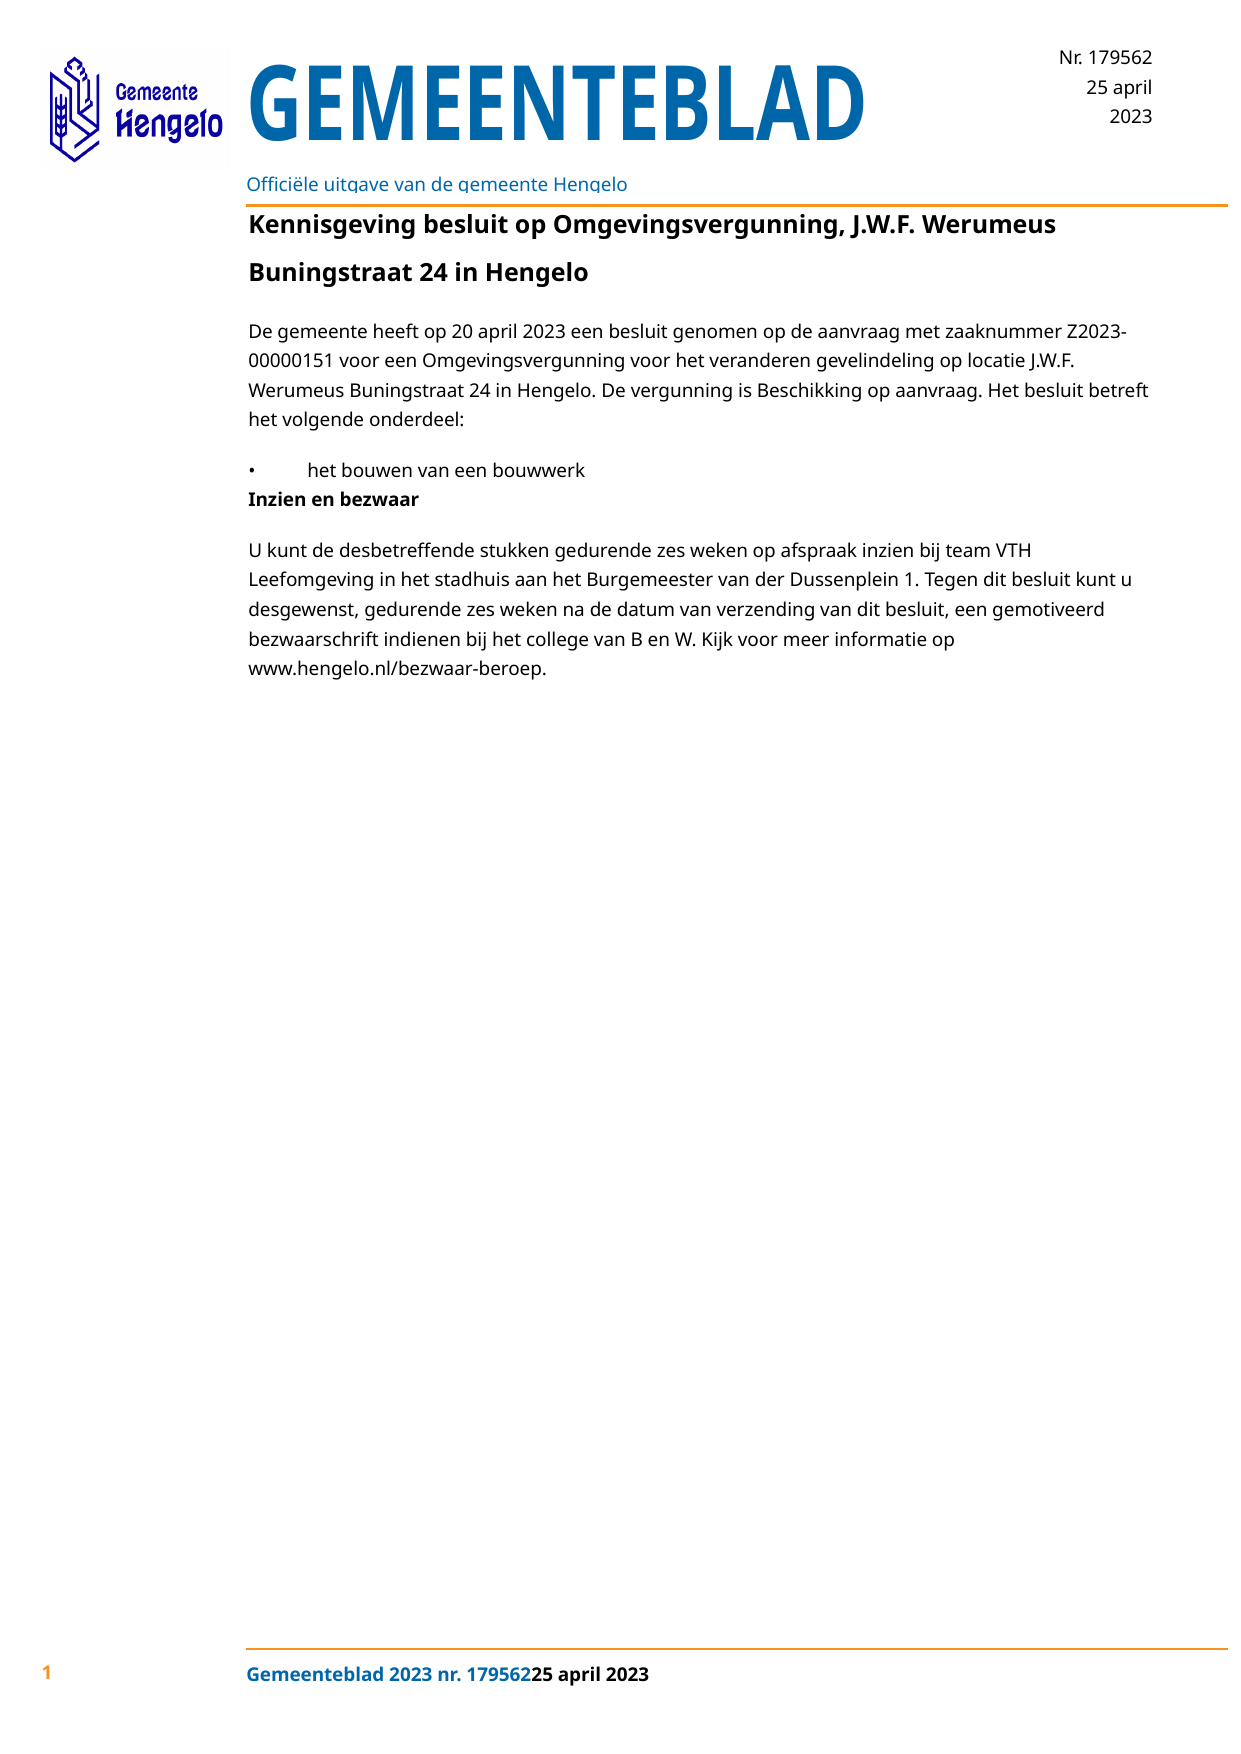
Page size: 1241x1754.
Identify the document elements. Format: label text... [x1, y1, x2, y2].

picture [41, 47, 231, 172]
list het bouwen van een bouwwerk [248, 457, 1152, 483]
text Inzien en bezwaar [248, 487, 1152, 512]
text De gemeente heeft op 20 april 2023 een besluit genomen op de aanvraag met zaaknummer Z2023-00000151 voor een Omgevingsvergunning voor het veranderen gevelindeling op locatie J.W.F. Werumeus Buningstraat 24 in Hengelo. De vergunning is Beschikking op aanvraag. Het besluit betreft het volgende onderdeel: [248, 318, 1152, 432]
text Kennisgeving besluit op Omgevingsvergunning, J.W.F. Werumeus Buningstraat 24 in Hengelo [248, 207, 1152, 288]
text U kunt de desbetreffende stukken gedurende zes weken op afspraak inzien bij team VTH Leefomgeving in het stadhuis aan het Burgemeester van der Dussenplein 1. Tegen dit besluit kunt u desgewenst, gedurende zes weken na de datum van verzending van dit besluit, een gemotiveerd bezwaarschrift indienen bij het college van B en W. Kijk voor meer informatie op www.hengelo.nl/bezwaar-beroep. [248, 537, 1152, 681]
